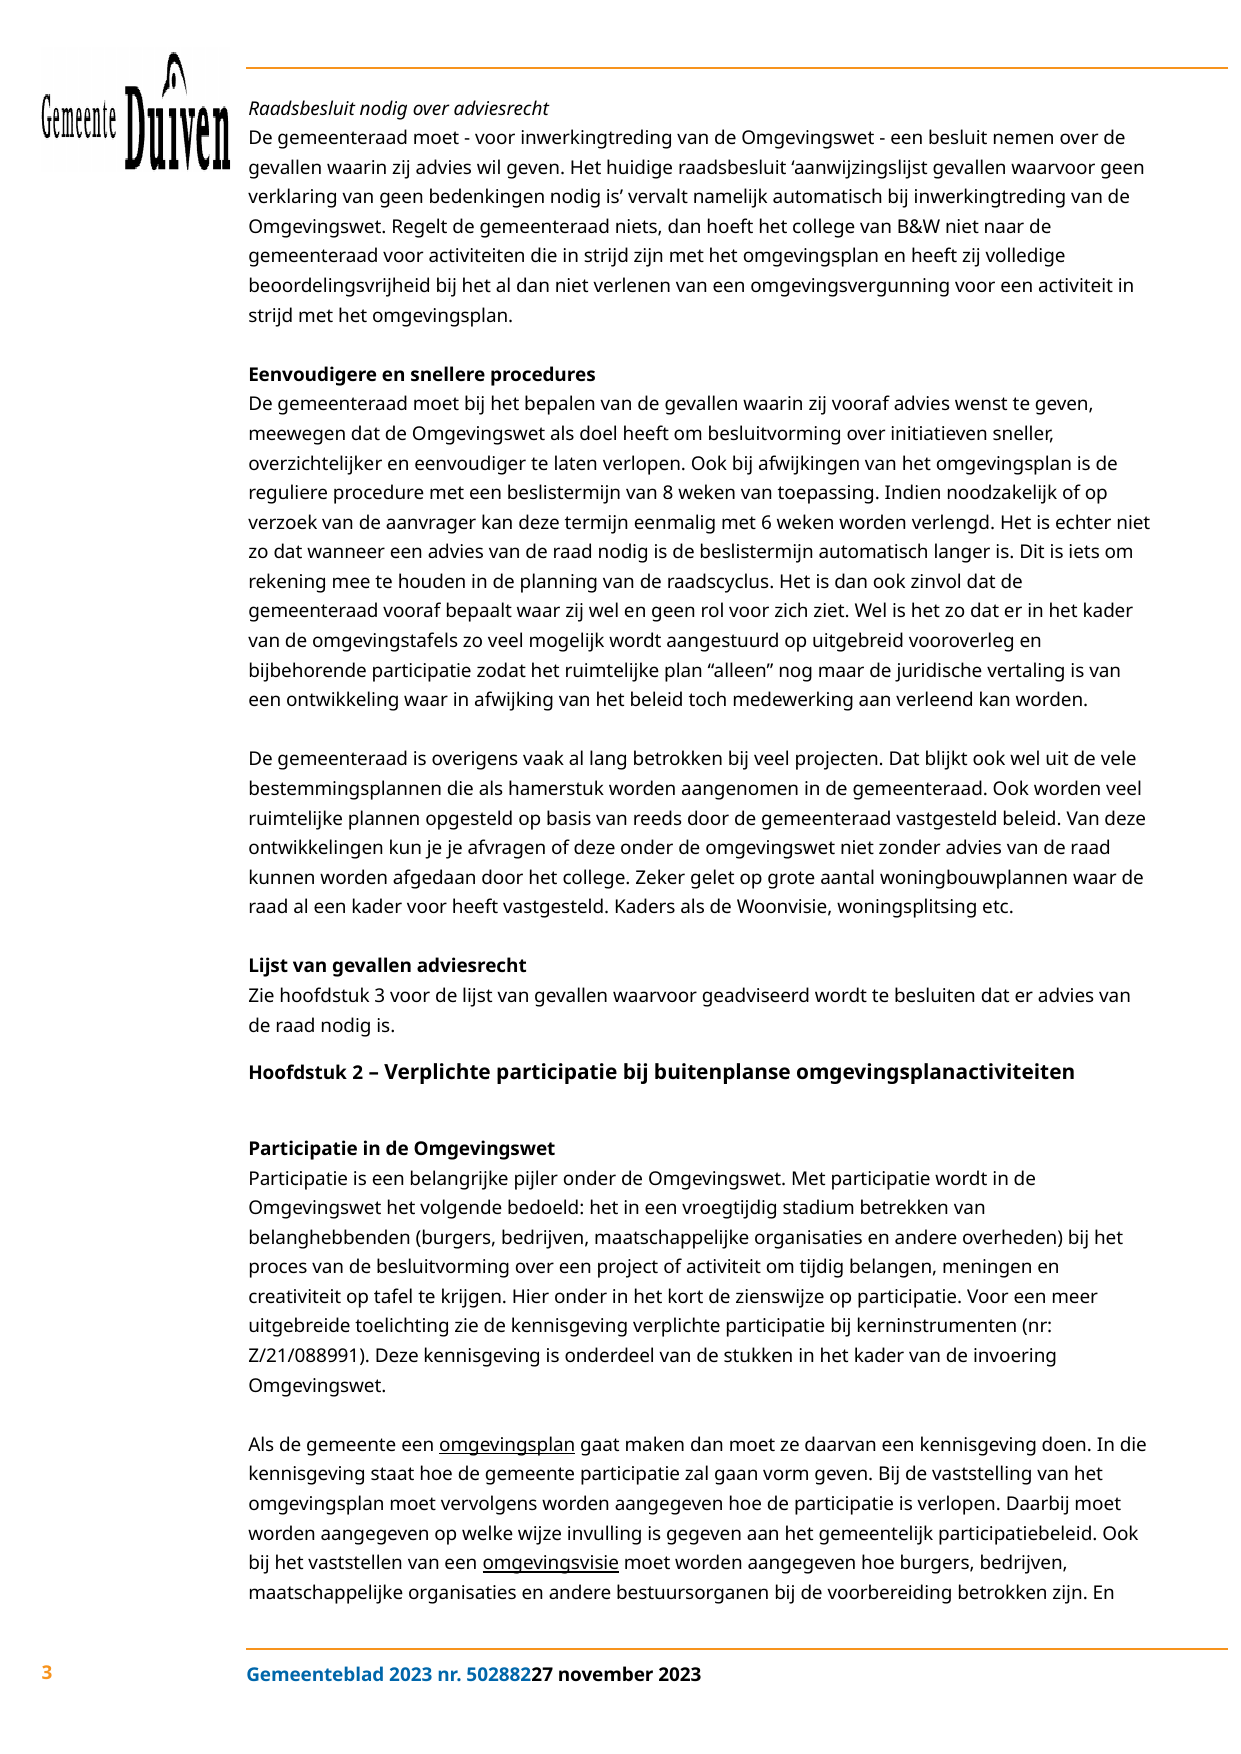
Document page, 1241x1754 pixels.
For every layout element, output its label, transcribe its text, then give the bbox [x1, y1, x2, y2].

text De gemeenteraad moet bij het bepalen van de gevallen waarin zij vooraf advies wenst te geven, meewegen dat de Omgevingswet als doel heeft om besluitvorming over initiatieven sneller, overzichtelijker en eenvoudiger te laten verlopen. Ook bij afwijkingen van het omgevingsplan is de reguliere procedure met een beslistermijn van 8 weken van toepassing. Indien noodzakelijk of op verzoek van de aanvrager kan deze termijn eenmalig met 6 weken worden verlengd. Het is echter niet zo dat wanneer een advies van de raad nodig is de beslistermijn automatisch langer is. Dit is iets om rekening mee te houden in de planning van de raadscyclus. Het is dan ook zinvol dat de gemeenteraad vooraf bepaalt waar zij wel en geen rol voor zich ziet. Wel is het zo dat er in het kader van de omgevingstafels zo veel mogelijk wordt aangestuurd op uitgebreid vooroverleg en bijbehorende participatie zodat het ruimtelijke plan “alleen” nog maar de juridische vertaling is van een ontwikkeling waar in afwijking van het beleid toch medewerking aan verleend kan worden. [248, 391, 1152, 712]
text Participatie in de Omgevingswet [248, 1135, 1152, 1161]
picture [41, 47, 231, 172]
text Raadsbesluit nodig over adviesrecht [248, 95, 1152, 121]
text De gemeenteraad moet - voor inwerkingtreding van de Omgevingswet - een besluit nemen over de gevallen waarin zij advies wil geven. Het huidige raadsbesluit ‘aanwijzingslijst gevallen waarvoor geen verklaring van geen bedenkingen nodig is’ vervalt namelijk automatisch bij inwerkingtreding van de Omgevingswet. Regelt de gemeenteraad niets, dan hoeft het college van B&W niet naar de gemeenteraad voor activiteiten die in strijd zijn met het omgevingsplan en heeft zij volledige beoordelingsvrijheid bij het al dan niet verlenen van een omgevingsvergunning voor een activiteit in strijd met het omgevingsplan. [248, 124, 1152, 328]
text De gemeenteraad is overigens vaak al lang betrokken bij veel projecten. Dat blijkt ook wel uit de vele bestemmingsplannen die als hamerstuk worden aangenomen in de gemeenteraad. Ook worden veel ruimtelijke plannen opgesteld op basis van reeds door de gemeenteraad vastgesteld beleid. Van deze ontwikkelingen kun je je afvragen of deze onder de omgevingswet niet zonder advies van de raad kunnen worden afgedaan door het college. Zeker gelet op grote aantal woningbouwplannen waar de raad al een kader voor heeft vastgesteld. Kaders als de Woonvisie, woningsplitsing etc. [248, 746, 1152, 919]
text Hoofdstuk 2 – Verplichte participatie bij buitenplanse omgevingsplanactiviteiten [248, 1057, 1152, 1086]
text Als de gemeente een omgevingsplan gaat maken dan moet ze daarvan een kennisgeving doen. In die kennisgeving staat hoe de gemeente participatie zal gaan vorm geven. Bij de vaststelling van het omgevingsplan moet vervolgens worden aangegeven hoe de participatie is verlopen. Daarbij moet worden aangegeven op welke wijze invulling is gegeven aan het gemeentelijk participatiebeleid. Ook bij het vaststellen van een omgevingsvisie moet worden aangegeven hoe burgers, bedrijven, maatschappelijke organisaties en andere bestuursorganen bij de voorbereiding betrokken zijn. En [248, 1431, 1152, 1605]
text Lijst van gevallen adviesrecht [248, 953, 1152, 978]
text Participatie is een belangrijke pijler onder de Omgevingswet. Met participatie wordt in de Omgevingswet het volgende bedoeld: het in een vroegtijdig stadium betrekken van belanghebbenden (burgers, bedrijven, maatschappelijke organisaties en andere overheden) bij het proces van de besluitvorming over een project of activiteit om tijdig belangen, meningen en creativiteit op tafel te krijgen. Hier onder in het kort de zienswijze op participatie. Voor een meer uitgebreide toelichting zie de kennisgeving verplichte participatie bij kerninstrumenten (nr: Z/21/088991). Deze kennisgeving is onderdeel van de stukken in het kader van de invoering Omgevingswet. [248, 1165, 1152, 1398]
text Zie hoofdstuk 3 voor de lijst van gevallen waarvoor geadviseerd wordt te besluiten dat er advies van de raad nodig is. [248, 982, 1152, 1038]
text Eenvoudigere en snellere procedures [248, 361, 1152, 387]
